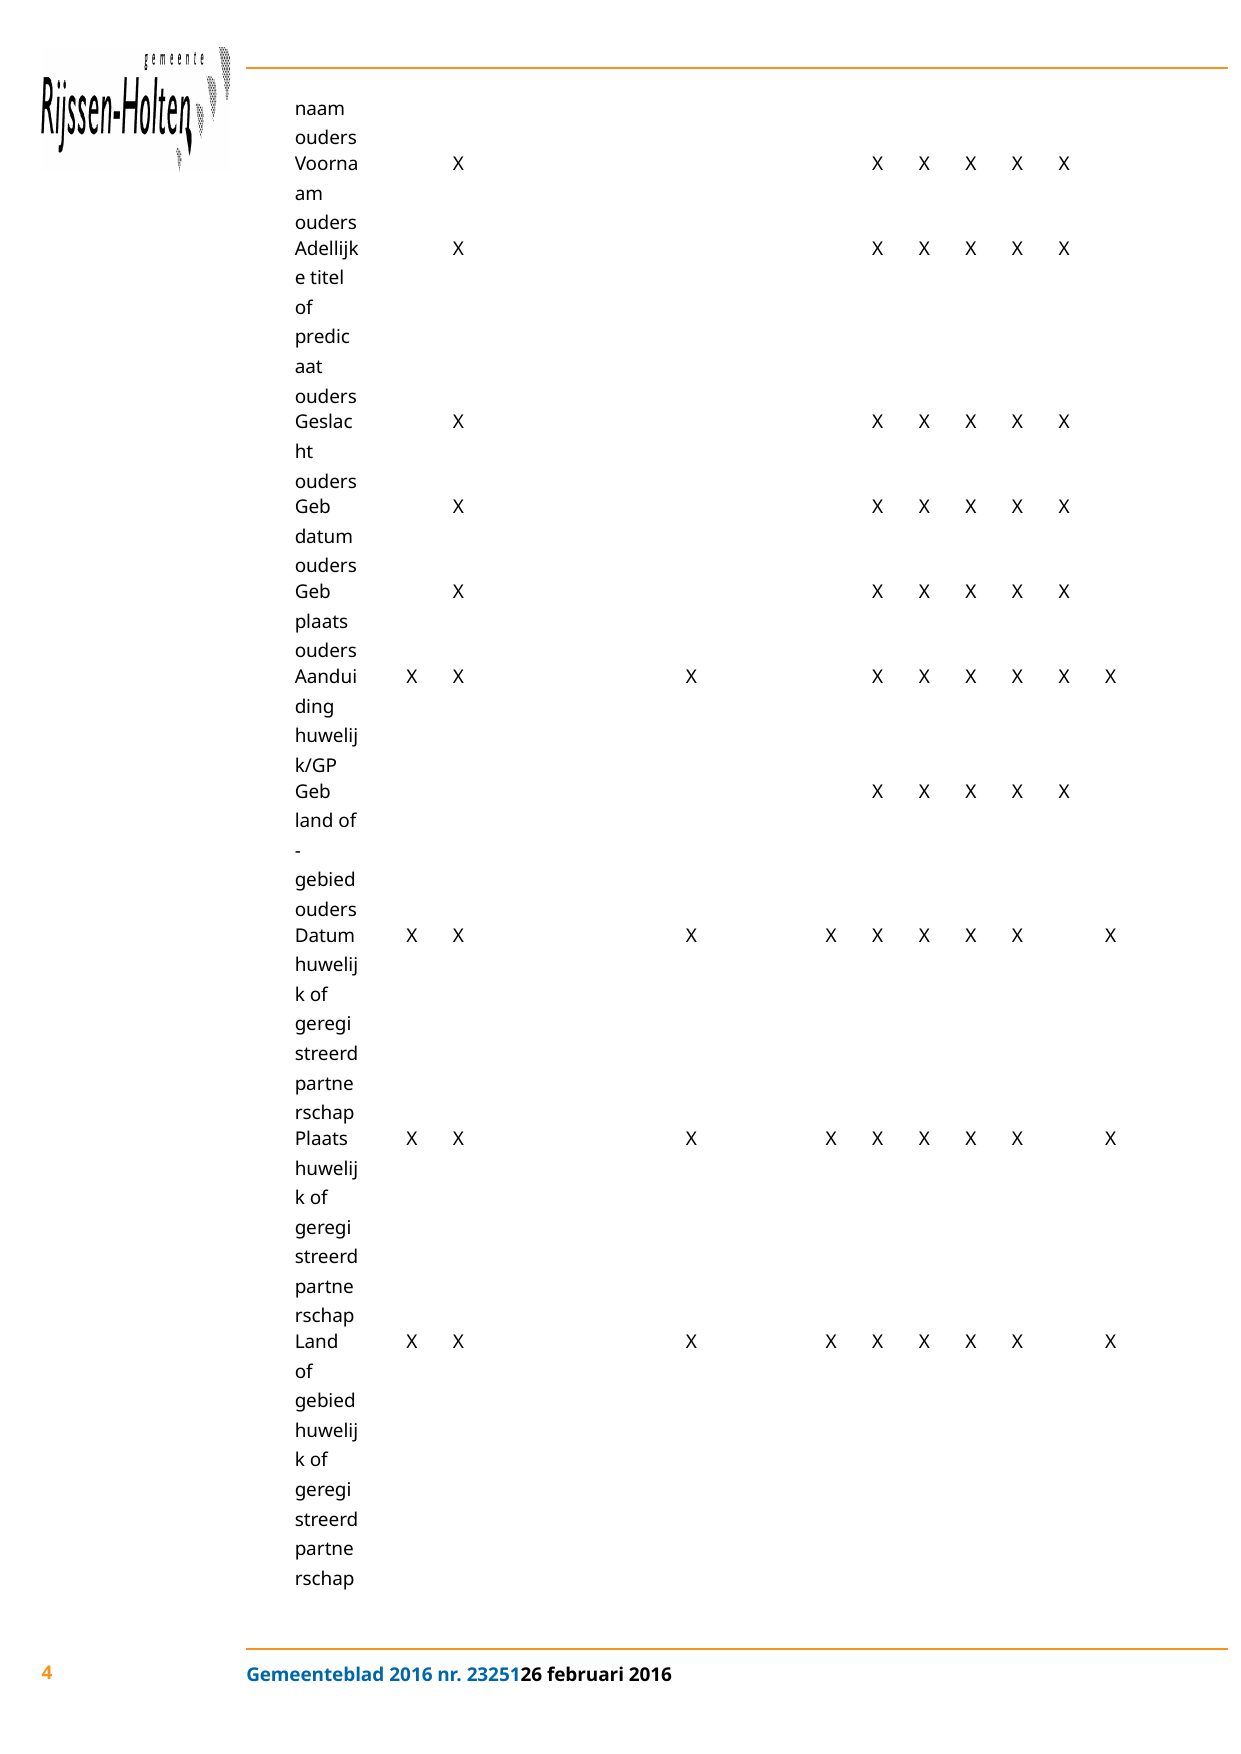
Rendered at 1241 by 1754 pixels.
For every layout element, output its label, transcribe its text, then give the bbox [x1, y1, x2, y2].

table_cell X [872, 922, 918, 1125]
table_cell [359, 409, 406, 493]
table_cell [248, 150, 294, 235]
table_cell [406, 778, 453, 922]
picture [41, 47, 231, 172]
table_cell [359, 494, 406, 578]
table_cell [546, 1125, 592, 1328]
table_cell X [453, 1125, 499, 1328]
table_cell X [919, 922, 965, 1125]
table_cell X [686, 922, 732, 1125]
table_cell [593, 1125, 639, 1328]
table_cell X [1058, 409, 1105, 493]
table_cell [248, 778, 294, 922]
table_cell X [1012, 150, 1058, 235]
table_cell [825, 778, 872, 922]
table_cell [359, 579, 406, 663]
table_cell X [453, 494, 499, 578]
table_cell [406, 235, 453, 409]
table_cell X [686, 1328, 732, 1591]
table_cell [686, 235, 732, 409]
table_cell [499, 409, 546, 493]
table_cell X [919, 663, 965, 778]
table_cell [686, 494, 732, 578]
table_cell [499, 95, 546, 150]
table_cell [499, 1125, 546, 1328]
table_cell X [453, 150, 499, 235]
table_cell Adellijke titel of predicaat ouders [295, 235, 359, 409]
table_cell [546, 778, 592, 922]
table_cell X [965, 1328, 1012, 1591]
table_cell [639, 235, 686, 409]
table_cell [248, 663, 294, 778]
table_cell X [406, 1328, 453, 1591]
table_cell [406, 494, 453, 578]
table_cell [546, 95, 592, 150]
table_cell [546, 150, 592, 235]
table_cell [732, 150, 779, 235]
table_cell X [406, 1125, 453, 1328]
table_cell X [919, 235, 965, 409]
table_cell X [872, 150, 918, 235]
table_cell X [1058, 150, 1105, 235]
table_cell Datum huwelijk of geregistreerd partnerschap [295, 922, 359, 1125]
table_cell [686, 409, 732, 493]
table_cell [406, 579, 453, 663]
table_cell X [872, 579, 918, 663]
table_cell [248, 1328, 294, 1591]
table_cell [779, 922, 825, 1125]
table_cell [1105, 235, 1152, 409]
table_cell X [965, 778, 1012, 922]
table_cell [593, 150, 639, 235]
table_cell X [965, 150, 1012, 235]
table_cell [593, 579, 639, 663]
table_cell [499, 663, 546, 778]
table_cell [686, 778, 732, 922]
table_cell X [825, 1125, 872, 1328]
table_cell Voornaam ouders [295, 150, 359, 235]
table_cell [546, 579, 592, 663]
table_cell [825, 150, 872, 235]
table_cell [593, 494, 639, 578]
table_cell [546, 494, 592, 578]
table_cell [248, 922, 294, 1125]
table_cell [639, 1328, 686, 1591]
table_cell X [1105, 1125, 1152, 1328]
table_cell [1105, 409, 1152, 493]
table_cell [732, 922, 779, 1125]
table_cell [406, 409, 453, 493]
table_cell X [919, 1125, 965, 1328]
table_cell X [1012, 409, 1058, 493]
table_cell [686, 95, 732, 150]
table_cell [1105, 494, 1152, 578]
table_cell [732, 663, 779, 778]
table_cell [248, 579, 294, 663]
table_cell Geb plaats ouders [295, 579, 359, 663]
table_cell [779, 1328, 825, 1591]
table_cell [499, 922, 546, 1125]
table_cell [546, 663, 592, 778]
table_cell X [872, 663, 918, 778]
table_cell [359, 922, 406, 1125]
table_cell X [1012, 922, 1058, 1125]
table_cell X [1012, 663, 1058, 778]
table_cell [546, 1328, 592, 1591]
table_cell X [1012, 778, 1058, 922]
table_cell X [965, 494, 1012, 578]
table_cell [359, 150, 406, 235]
table_cell X [1058, 579, 1105, 663]
table_cell [406, 150, 453, 235]
table_cell [732, 778, 779, 922]
table_cell X [1012, 1125, 1058, 1328]
table_cell X [453, 579, 499, 663]
table_cell [593, 95, 639, 150]
table_cell X [1105, 1328, 1152, 1591]
table_cell [359, 95, 406, 150]
table_cell X [1058, 663, 1105, 778]
table_cell X [1058, 235, 1105, 409]
table_cell [732, 1125, 779, 1328]
table_cell [825, 95, 872, 150]
table_cell [639, 409, 686, 493]
table_cell X [406, 663, 453, 778]
table_cell X [965, 1125, 1012, 1328]
table_cell X [453, 409, 499, 493]
table_cell X [1058, 778, 1105, 922]
table_cell [546, 235, 592, 409]
table_cell [248, 235, 294, 409]
table_cell [732, 409, 779, 493]
table_cell X [872, 494, 918, 578]
table_cell [1105, 150, 1152, 235]
table_cell [359, 663, 406, 778]
table_cell [593, 663, 639, 778]
table_cell [732, 579, 779, 663]
table_cell [686, 150, 732, 235]
table_cell X [825, 1328, 872, 1591]
table_cell [1012, 95, 1058, 150]
table_cell X [406, 922, 453, 1125]
table_cell X [872, 235, 918, 409]
table_cell X [872, 1328, 918, 1591]
table_cell [248, 494, 294, 578]
table_cell [639, 95, 686, 150]
table_cell [1058, 922, 1105, 1125]
table_cell [779, 1125, 825, 1328]
table_cell X [1058, 494, 1105, 578]
table_cell [499, 579, 546, 663]
table_cell [499, 1328, 546, 1591]
table_cell X [453, 663, 499, 778]
table_cell [1058, 95, 1105, 150]
table_cell [732, 95, 779, 150]
table_cell [359, 1125, 406, 1328]
table_cell [1105, 778, 1152, 922]
table_cell X [686, 1125, 732, 1328]
table_cell [546, 409, 592, 493]
table_cell [639, 150, 686, 235]
table_cell [1058, 1125, 1105, 1328]
table_cell [732, 1328, 779, 1591]
table_cell X [965, 579, 1012, 663]
table_cell naam ouders [295, 95, 359, 150]
table_cell [248, 95, 294, 150]
table_cell [732, 494, 779, 578]
table_cell X [825, 922, 872, 1125]
table_cell [248, 409, 294, 493]
table_cell X [453, 922, 499, 1125]
table_cell [593, 1328, 639, 1591]
table_cell [359, 778, 406, 922]
table_cell X [453, 235, 499, 409]
table_cell X [965, 235, 1012, 409]
table_cell [779, 579, 825, 663]
table_cell X [453, 1328, 499, 1591]
table_cell X [965, 663, 1012, 778]
table_cell [825, 409, 872, 493]
table_cell X [686, 663, 732, 778]
table_cell [593, 778, 639, 922]
table_cell X [1012, 1328, 1058, 1591]
table_cell [1058, 1328, 1105, 1591]
table_cell [639, 663, 686, 778]
table_cell [499, 494, 546, 578]
table_cell [779, 95, 825, 150]
table_cell X [965, 409, 1012, 493]
table_cell [825, 663, 872, 778]
table_cell [406, 95, 453, 150]
table_cell [499, 150, 546, 235]
table_cell [1105, 95, 1152, 150]
table_cell [919, 95, 965, 150]
table_cell Plaats huwelijk of geregistreerd partnerschap [295, 1125, 359, 1328]
table_cell [359, 1328, 406, 1591]
table_cell X [1012, 235, 1058, 409]
table_cell [639, 1125, 686, 1328]
table_cell [779, 778, 825, 922]
table_cell [639, 494, 686, 578]
table_cell [359, 235, 406, 409]
table_cell [779, 663, 825, 778]
table_cell X [1012, 494, 1058, 578]
table_cell [872, 95, 918, 150]
table_cell [593, 922, 639, 1125]
table_cell [639, 579, 686, 663]
table_cell [499, 778, 546, 922]
table_cell X [872, 778, 918, 922]
table_cell Aanduiding huwelijk/GP [295, 663, 359, 778]
table_cell X [919, 409, 965, 493]
table_cell [639, 922, 686, 1125]
table_cell X [1105, 663, 1152, 778]
table_cell Land of gebied huwelijk of geregistreerd partnerschap [295, 1328, 359, 1591]
table_cell X [965, 922, 1012, 1125]
table_cell X [1105, 922, 1152, 1125]
table_cell [453, 778, 499, 922]
table_cell Geb datum ouders [295, 494, 359, 578]
table_cell [779, 235, 825, 409]
table_cell [825, 235, 872, 409]
table_cell [453, 95, 499, 150]
table_cell [825, 494, 872, 578]
table_cell Geslacht ouders [295, 409, 359, 493]
table_cell [546, 922, 592, 1125]
table_cell [779, 494, 825, 578]
table_cell X [919, 494, 965, 578]
table_cell [825, 579, 872, 663]
table_cell X [872, 1125, 918, 1328]
table_cell X [1012, 579, 1058, 663]
table_cell [639, 778, 686, 922]
table_cell [248, 1125, 294, 1328]
table_cell [965, 95, 1012, 150]
table_cell X [919, 579, 965, 663]
table_cell Geb land of -gebied ouders [295, 778, 359, 922]
table_cell [779, 150, 825, 235]
table_cell X [919, 1328, 965, 1591]
table_cell [779, 409, 825, 493]
table_cell X [872, 409, 918, 493]
table_cell [499, 235, 546, 409]
table_cell [593, 235, 639, 409]
table_cell [1105, 579, 1152, 663]
table_cell [686, 579, 732, 663]
table_cell [593, 409, 639, 493]
table_cell X [919, 150, 965, 235]
table_cell X [919, 778, 965, 922]
table_cell [732, 235, 779, 409]
